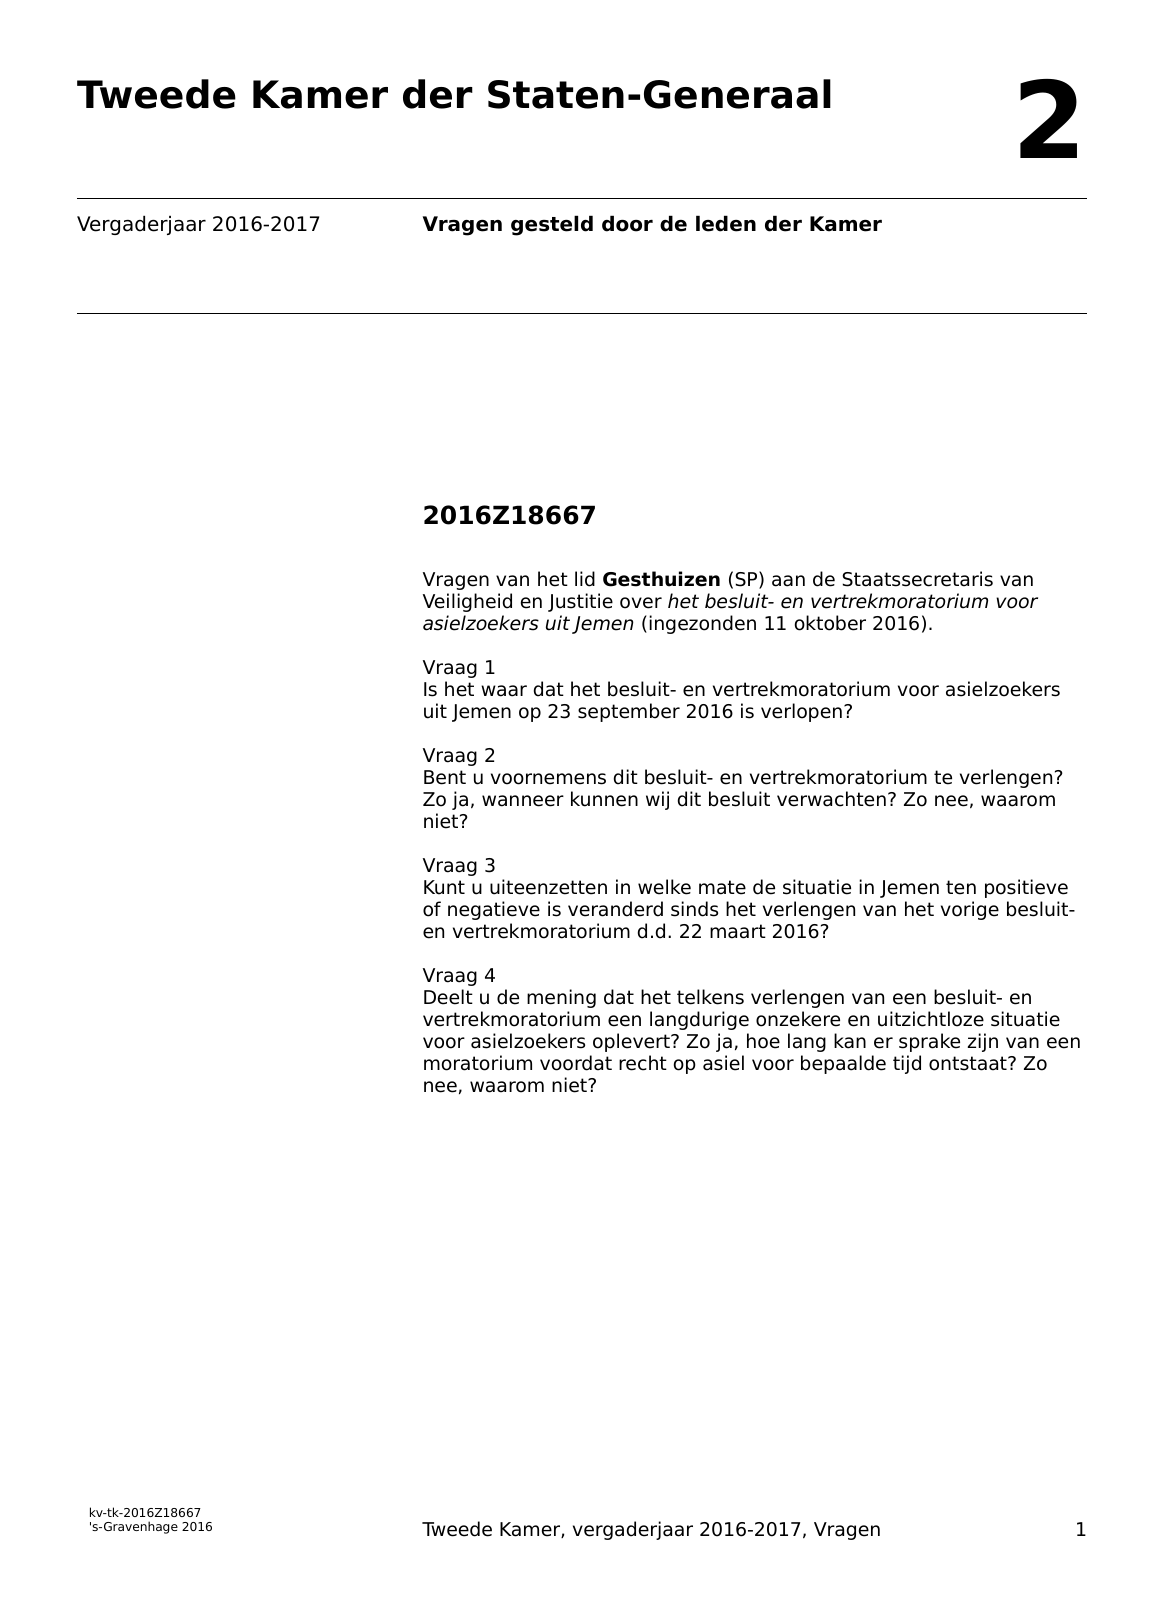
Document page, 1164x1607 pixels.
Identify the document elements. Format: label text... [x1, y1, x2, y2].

table_cell Vragen gesteld door de leden der Kamer [422, 199, 1087, 313]
table_header Tweede Kamer der Staten-Generaal [77, 59, 886, 198]
text 's-Gravenhage 2016 [88, 1520, 323, 1534]
text Is het waar dat het besluit- en vertrekmoratorium voor asielzoekers uit Jemen op 23 september 2016 is verlopen? [422, 679, 1087, 723]
text Bent u voornemens dit besluit- en vertrekmoratorium te verlengen? Zo ja, wanneer kunnen wij dit besluit verwachten? Zo nee, waarom niet? [422, 767, 1087, 833]
text kv-tk-2016Z18667 [88, 1506, 323, 1520]
table_cell Vergaderjaar 2016-2017 [77, 199, 422, 313]
text 2016Z18667 [422, 501, 1087, 531]
text Vraag 3 [422, 855, 1087, 877]
text Kunt u uiteenzetten in welke mate de situatie in Jemen ten positieve of negatieve is veranderd sinds het verlengen van het vorige besluit- en vertrekmoratorium d.d. 22 maart 2016? [422, 877, 1087, 943]
text Vragen van het lid Gesthuizen (SP) aan de Staatssecretaris van Veiligheid en Justitie over het besluit- en vertrekmoratorium voor asielzoekers uit Jemen (ingezonden 11 oktober 2016). [422, 569, 1087, 635]
text Vraag 2 [422, 745, 1087, 767]
text Vraag 1 [422, 657, 1087, 679]
text Deelt u de mening dat het telkens verlengen van een besluit- en vertrekmoratorium een langdurige onzekere en uitzichtloze situatie voor asielzoekers oplevert? Zo ja, hoe lang kan er sprake zijn van een moratorium voordat recht op asiel voor bepaalde tijd ontstaat? Zo nee, waarom niet? [422, 987, 1087, 1097]
text Vraag 4 [422, 965, 1087, 987]
table_header 2 [886, 59, 1087, 198]
